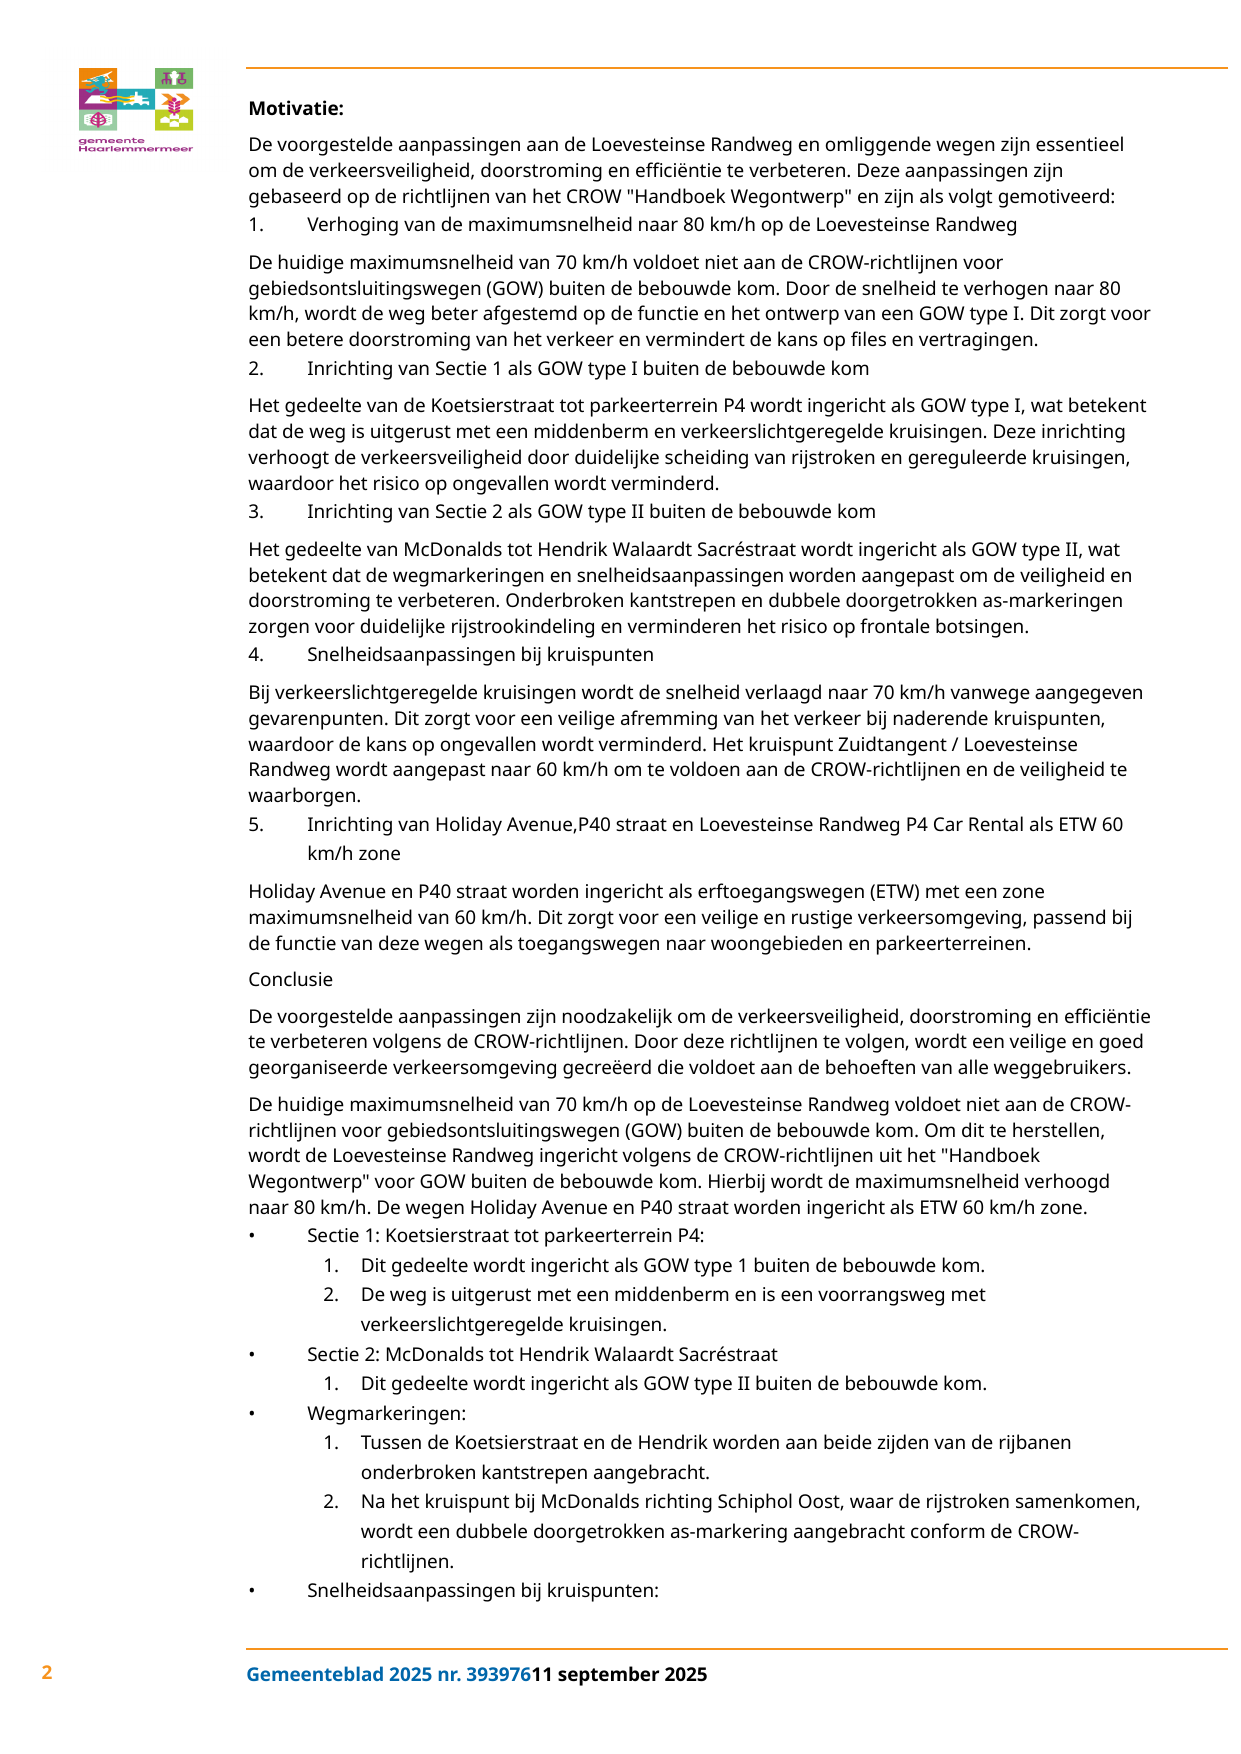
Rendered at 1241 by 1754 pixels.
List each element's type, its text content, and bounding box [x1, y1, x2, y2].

text Conclusie [248, 966, 1152, 992]
text De huidige maximumsnelheid van 70 km/h op de Loevesteinse Randweg voldoet niet aan de CROW-richtlijnen voor gebiedsontsluitingswegen (GOW) buiten de bebouwde kom. Om dit te herstellen, wordt de Loevesteinse Randweg ingericht volgens de CROW-richtlijnen uit het "Handboek Wegontwerp" voor GOW buiten de bebouwde kom. Hierbij wordt de maximumsnelheid verhoogd naar 80 km/h. De wegen Holiday Avenue en P40 straat worden ingericht als ETW 60 km/h zone. [248, 1091, 1152, 1220]
text De voorgestelde aanpassingen aan de Loevesteinse Randweg en omliggende wegen zijn essentieel om de verkeersveiligheid, doorstroming en efficiëntie te verbeteren. Deze aanpassingen zijn gebaseerd op de richtlijnen van het CROW "Handboek Wegontwerp" en zijn als volgt gemotiveerd: [248, 131, 1152, 209]
list Dit gedeelte wordt ingericht als GOW type II buiten de bebouwde kom. [323, 1370, 1152, 1396]
list Verhoging van de maximumsnelheid naar 80 km/h op de Loevesteinse Randweg [248, 211, 1152, 237]
text Holiday Avenue en P40 straat worden ingericht als erftoegangswegen (ETW) met een zone maximumsnelheid van 60 km/h. Dit zorgt voor een veilige en rustige verkeersomgeving, passend bij de functie van deze wegen als toegangswegen naar woongebieden en parkeerterreinen. [248, 878, 1152, 955]
list De weg is uitgerust met een middenberm en is een voorrangsweg met verkeerslichtgeregelde kruisingen. [323, 1282, 1152, 1337]
list Tussen de Koetsierstraat en de Hendrik worden aan beide zijden van de rijbanen onderbroken kantstrepen aangebracht. [323, 1429, 1152, 1485]
list Wegmarkeringen: [248, 1400, 1152, 1426]
picture [41, 47, 231, 172]
text Het gedeelte van McDonalds tot Hendrik Walaardt Sacréstraat wordt ingericht als GOW type II, wat betekent dat de wegmarkeringen en snelheidsaanpassingen worden aangepast om de veiligheid en doorstroming te verbeteren. Onderbroken kantstrepen en dubbele doorgetrokken as-markeringen zorgen voor duidelijke rijstrookindeling en verminderen het risico op frontale botsingen. [248, 536, 1152, 639]
text De huidige maximumsnelheid van 70 km/h voldoet niet aan de CROW-richtlijnen voor gebiedsontsluitingswegen (GOW) buiten de bebouwde kom. Door de snelheid te verhogen naar 80 km/h, wordt de weg beter afgestemd op de functie en het ontwerp van een GOW type I. Dit zorgt voor een betere doorstroming van het verkeer en vermindert de kans op files en vertragingen. [248, 249, 1152, 352]
text De voorgestelde aanpassingen zijn noodzakelijk om de verkeersveiligheid, doorstroming en efficiëntie te verbeteren volgens de CROW-richtlijnen. Door deze richtlijnen te volgen, wordt een veilige en goed georganiseerde verkeersomgeving gecreëerd die voldoet aan de behoeften van alle weggebruikers. [248, 1003, 1152, 1080]
text Motivatie: [248, 95, 1152, 121]
list Inrichting van Sectie 2 als GOW type II buiten de bebouwde kom [248, 498, 1152, 524]
list Inrichting van Holiday Avenue,P40 straat en Loevesteinse Randweg P4 Car Rental als ETW 60 km/h zone [248, 811, 1152, 866]
text Bij verkeerslichtgeregelde kruisingen wordt de snelheid verlaagd naar 70 km/h vanwege aangegeven gevarenpunten. Dit zorgt voor een veilige afremming van het verkeer bij naderende kruispunten, waardoor de kans op ongevallen wordt verminderd. Het kruispunt Zuidtangent / Loevesteinse Randweg wordt aangepast naar 60 km/h om te voldoen aan de CROW-richtlijnen en de veiligheid te waarborgen. [248, 679, 1152, 808]
text Het gedeelte van de Koetsierstraat tot parkeerterrein P4 wordt ingericht als GOW type I, wat betekent dat de weg is uitgerust met een middenberm en verkeerslichtgeregelde kruisingen. Deze inrichting verhoogt de verkeersveiligheid door duidelijke scheiding van rijstroken en gereguleerde kruisingen, waardoor het risico op ongevallen wordt verminderd. [248, 393, 1152, 496]
list Snelheidsaanpassingen bij kruispunten: [248, 1577, 1152, 1603]
list Sectie 1: Koetsierstraat tot parkeerterrein P4: [248, 1222, 1152, 1248]
list Snelheidsaanpassingen bij kruispunten [248, 642, 1152, 667]
list Inrichting van Sectie 1 als GOW type I buiten de bebouwde kom [248, 355, 1152, 380]
list Sectie 2: McDonalds tot Hendrik Walaardt Sacréstraat [248, 1341, 1152, 1366]
list Na het kruispunt bij McDonalds richting Schiphol Oost, waar de rijstroken samenkomen, wordt een dubbele doorgetrokken as-markering aangebracht conform de CROW-richtlijnen. [323, 1489, 1152, 1573]
list Dit gedeelte wordt ingericht als GOW type 1 buiten de bebouwde kom. [323, 1252, 1152, 1278]
